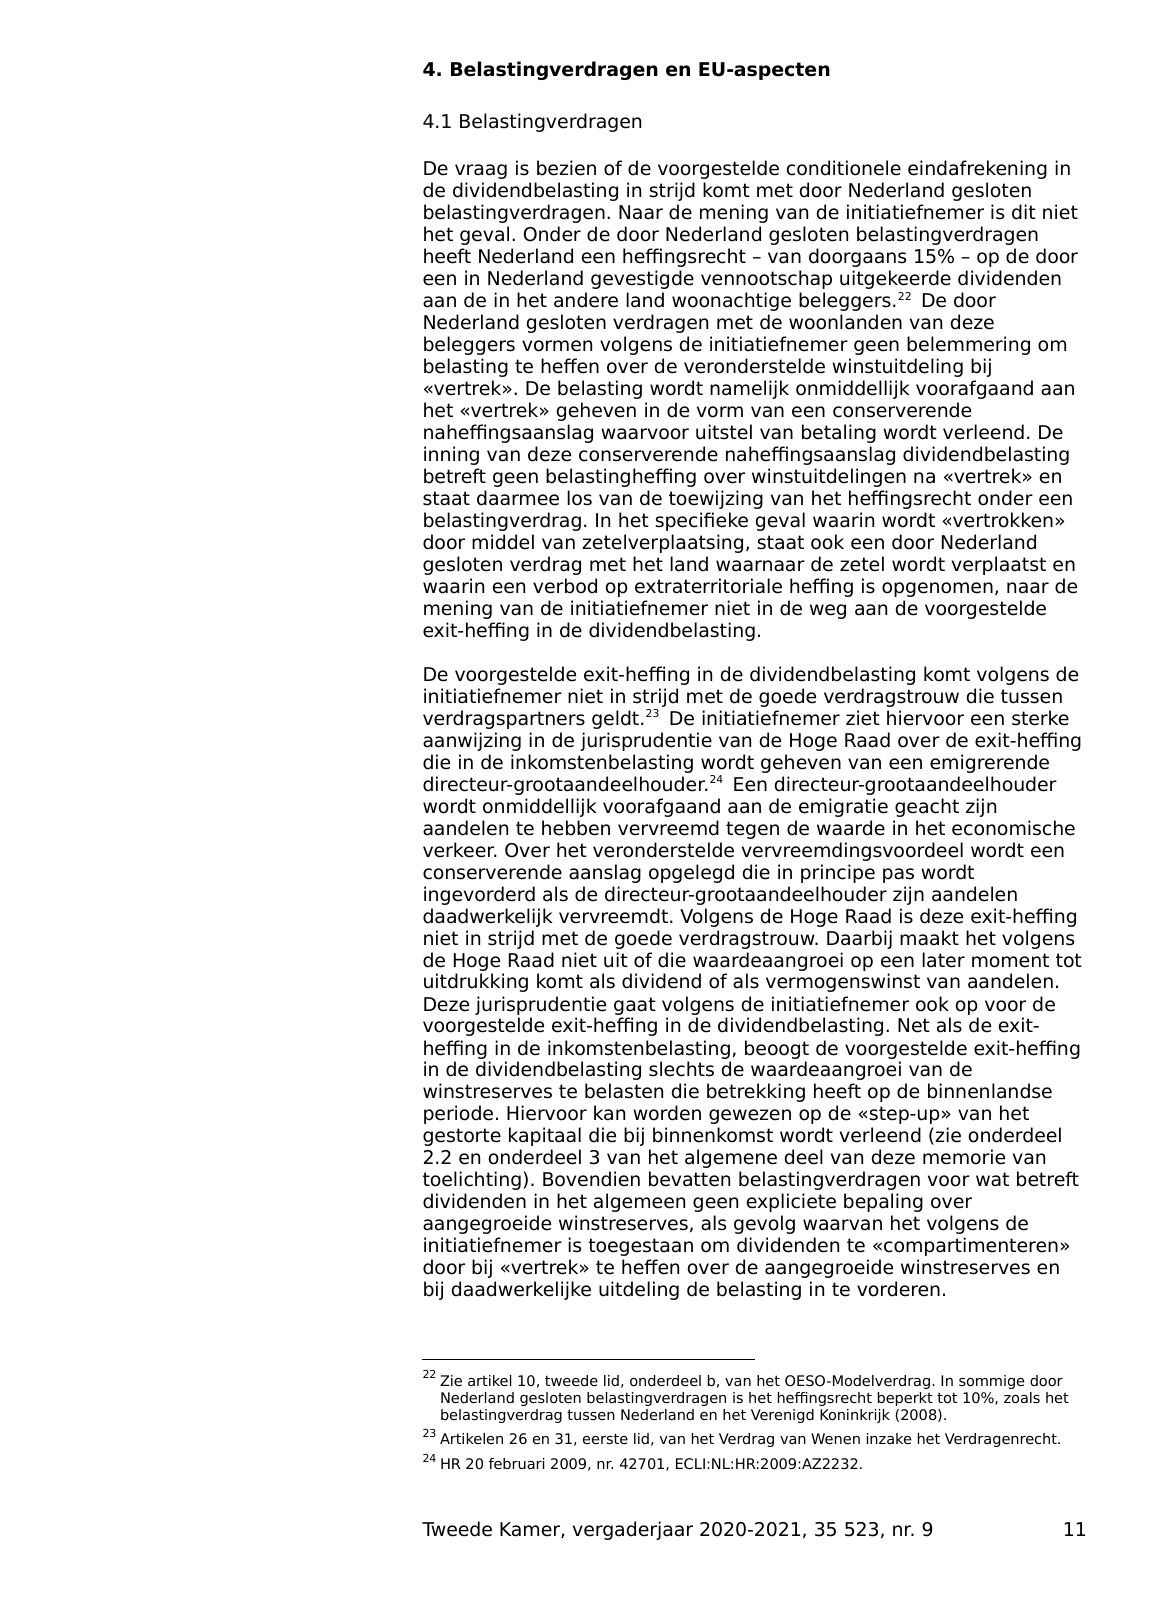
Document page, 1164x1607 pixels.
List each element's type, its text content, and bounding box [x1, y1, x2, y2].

subtitle 4. Belastingverdragen en EU-aspecten [422, 59, 1087, 81]
text De voorgestelde exit-heffing in de dividendbelasting komt volgens de initiatiefnemer niet in strijd met de goede verdragstrouw die tussen verdragspartners geldt. De initiatiefnemer ziet hiervoor een sterke aanwijzing in de jurisprudentie van de Hoge Raad over de exit-heffing die in de inkomstenbelasting wordt geheven van een emigrerende directeur-grootaandeelhouder. Een directeur-grootaandeelhouder wordt onmiddellijk voorafgaand aan de emigratie geacht zijn aandelen te hebben vervreemd tegen de waarde in het economische verkeer. Over het veronderstelde vervreemdingsvoordeel wordt een conserverende aanslag opgelegd die in principe pas wordt ingevorderd als de directeur-grootaandeelhouder zijn aandelen daadwerkelijk vervreemdt. Volgens de Hoge Raad is deze exit-heffing niet in strijd met de goede verdragstrouw. Daarbij maakt het volgens de Hoge Raad niet uit of die waardeaangroei op een later moment tot uitdrukking komt als dividend of als vermogenswinst van aandelen. Deze jurisprudentie gaat volgens de initiatiefnemer ook op voor de voorgestelde exit-heffing in de dividendbelasting. Net als de exit-heffing in de inkomstenbelasting, beoogt de voorgestelde exit-heffing in de dividendbelasting slechts de waardeaangroei van de winstreserves te belasten die betrekking heeft op de binnenlandse periode. Hiervoor kan worden gewezen op de «step-up» van het gestorte kapitaal die bij binnenkomst wordt verleend (zie onderdeel 2.2 en onderdeel 3 van het algemene deel van deze memorie van toelichting). Bovendien bevatten belastingverdragen voor wat betreft dividenden in het algemeen geen expliciete bepaling over aangegroeide winstreserves, als gevolg waarvan het volgens de initiatiefnemer is toegestaan om dividenden te «compartimenteren» door bij «vertrek» te heffen over de aangegroeide winstreserves en bij daadwerkelijke uitdeling de belasting in te vorderen. [422, 664, 1087, 1301]
subtitle 4.1 Belastingverdragen [422, 111, 1087, 133]
text Artikelen 26 en 31, eerste lid, van het Verdrag van Wenen inzake het Verdragenrecht. [422, 1427, 1087, 1449]
text Zie artikel 10, tweede lid, onderdeel b, van het OESO-Modelverdrag. In sommige door Nederland gesloten belastingverdragen is het heffingsrecht beperkt tot 10%, zoals het belastingverdrag tussen Nederland en het Verenigd Koninkrijk (2008). [422, 1368, 1087, 1424]
text De vraag is bezien of de voorgestelde conditionele eindafrekening in de dividendbelasting in strijd komt met door Nederland gesloten belastingverdragen. Naar de mening van de initiatiefnemer is dit niet het geval. Onder de door Nederland gesloten belastingverdragen heeft Nederland een heffingsrecht – van doorgaans 15% – op de door een in Nederland gevestigde vennootschap uitgekeerde dividenden aan de in het andere land woonachtige beleggers. De door Nederland gesloten verdragen met de woonlanden van deze beleggers vormen volgens de initiatiefnemer geen belemmering om belasting te heffen over de veronderstelde winstuitdeling bij «vertrek». De belasting wordt namelijk onmiddellijk voorafgaand aan het «vertrek» geheven in de vorm van een conserverende naheffingsaanslag waarvoor uitstel van betaling wordt verleend. De inning van deze conserverende naheffingsaanslag dividendbelasting betreft geen belastingheffing over winstuitdelingen na «vertrek» en staat daarmee los van de toewijzing van het heffingsrecht onder een belastingverdrag. In het specifieke geval waarin wordt «vertrokken» door middel van zetelverplaatsing, staat ook een door Nederland gesloten verdrag met het land waarnaar de zetel wordt verplaatst en waarin een verbod op extraterritoriale heffing is opgenomen, naar de mening van de initiatiefnemer niet in de weg aan de voorgestelde exit-heffing in de dividendbelasting. [422, 158, 1087, 642]
text HR 20 februari 2009, nr. 42701, ECLI:NL:HR:2009:AZ2232. [422, 1452, 1087, 1474]
